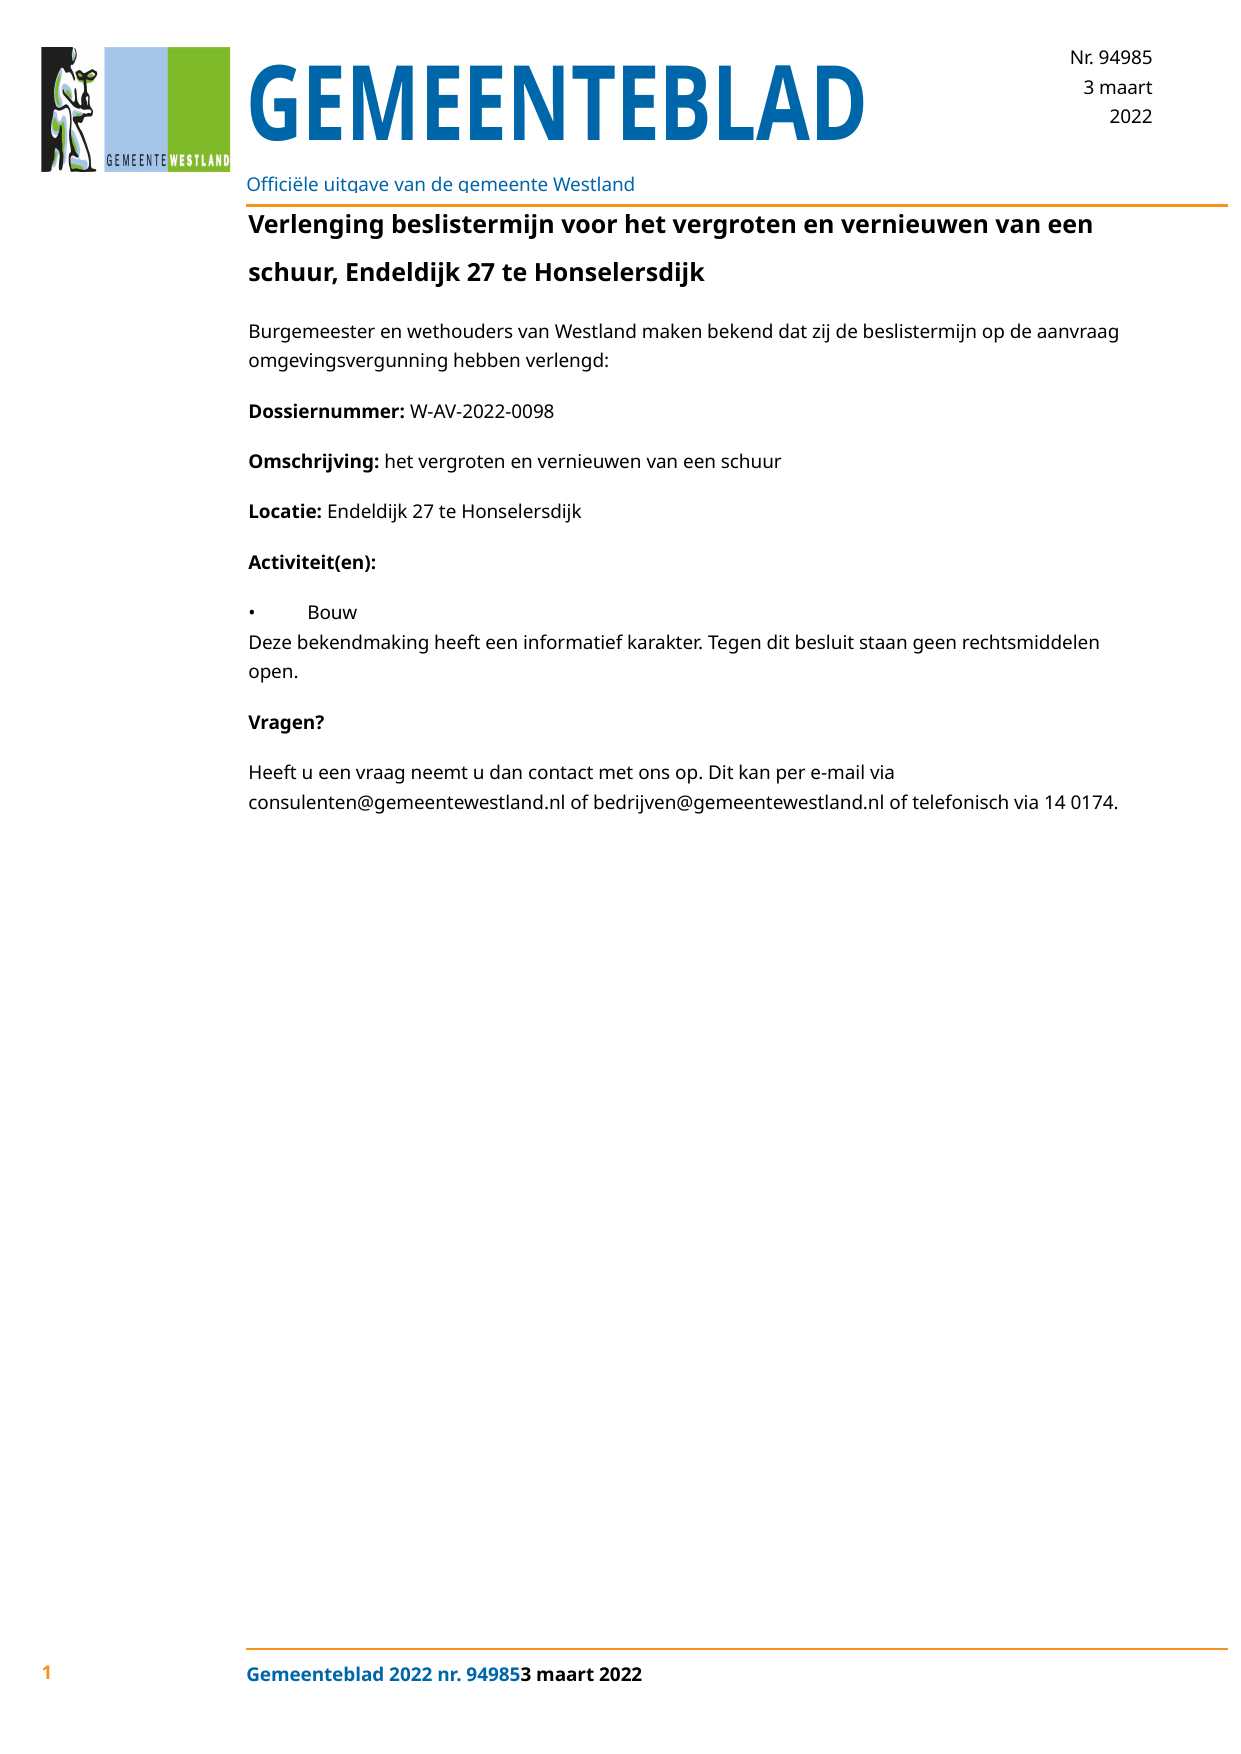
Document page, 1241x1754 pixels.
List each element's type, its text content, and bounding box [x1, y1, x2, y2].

text Omschrijving: het vergroten en vernieuwen van een schuur [248, 448, 1152, 474]
list Bouw [248, 599, 1152, 625]
text Vragen? [248, 709, 1152, 735]
text Locatie: Endeldijk 27 te Honselersdijk [248, 499, 1152, 524]
text Activiteit(en): [248, 549, 1152, 575]
text Dossiernummer: W-AV-2022-0098 [248, 398, 1152, 424]
text Verlenging beslistermijn voor het vergroten en vernieuwen van een schuur, Endeldijk 27 te Honselersdijk [248, 207, 1152, 288]
picture [41, 47, 231, 172]
text Deze bekendmaking heeft een informatief karakter. Tegen dit besluit staan geen rechtsmiddelen open. [248, 629, 1152, 684]
text Burgemeester en wethouders van Westland maken bekend dat zij de beslistermijn op de aanvraag omgevingsvergunning hebben verlengd: [248, 318, 1152, 373]
text Heeft u een vraag neemt u dan contact met ons op. Dit kan per e-mail via consulenten@gemeentewestland.nl of bedrijven@gemeentewestland.nl of telefonisch via 14 0174. [248, 759, 1152, 815]
